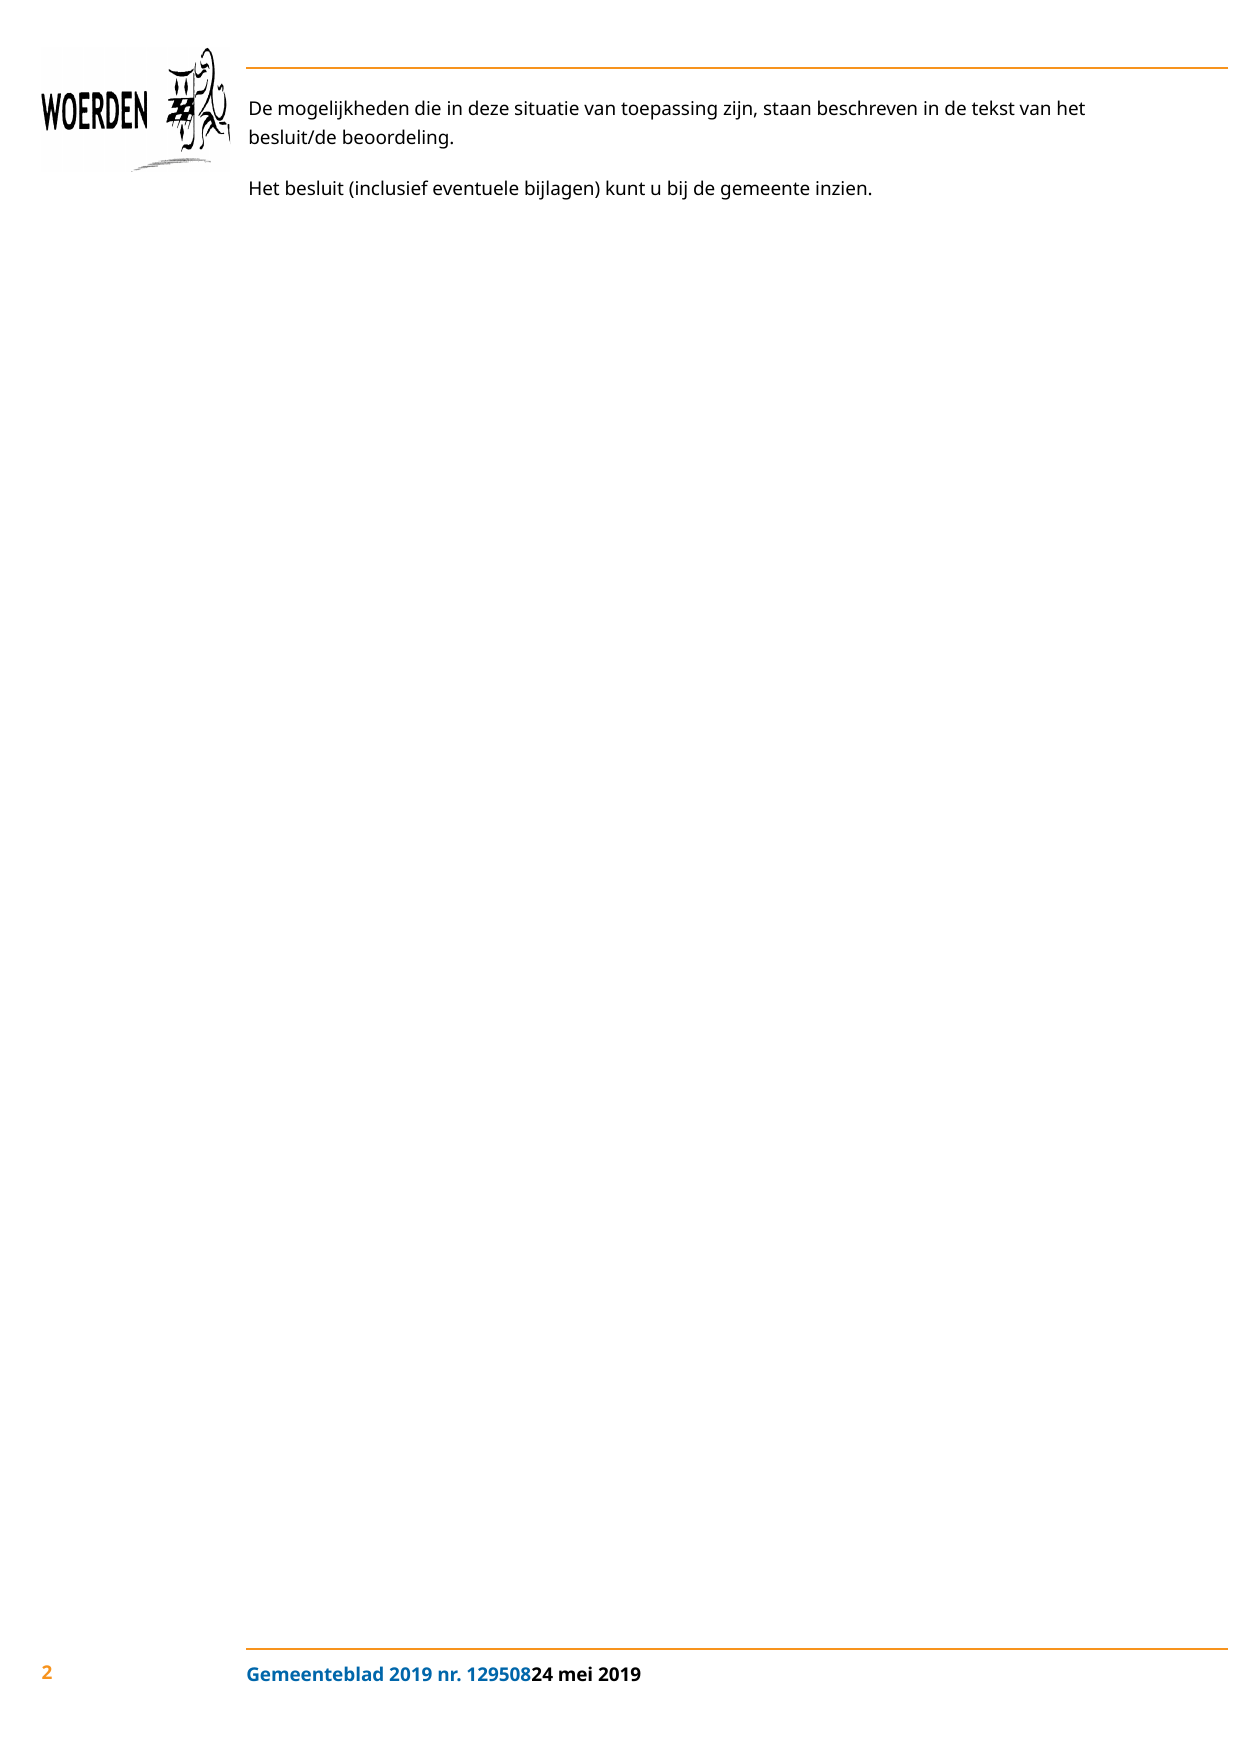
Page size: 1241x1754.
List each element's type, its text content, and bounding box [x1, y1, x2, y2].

text De mogelijkheden die in deze situatie van toepassing zijn, staan beschreven in de tekst van het besluit/de beoordeling. [248, 95, 1152, 150]
text Het besluit (inclusief eventuele bijlagen) kunt u bij de gemeente inzien. [248, 175, 1152, 201]
picture [41, 47, 231, 172]
